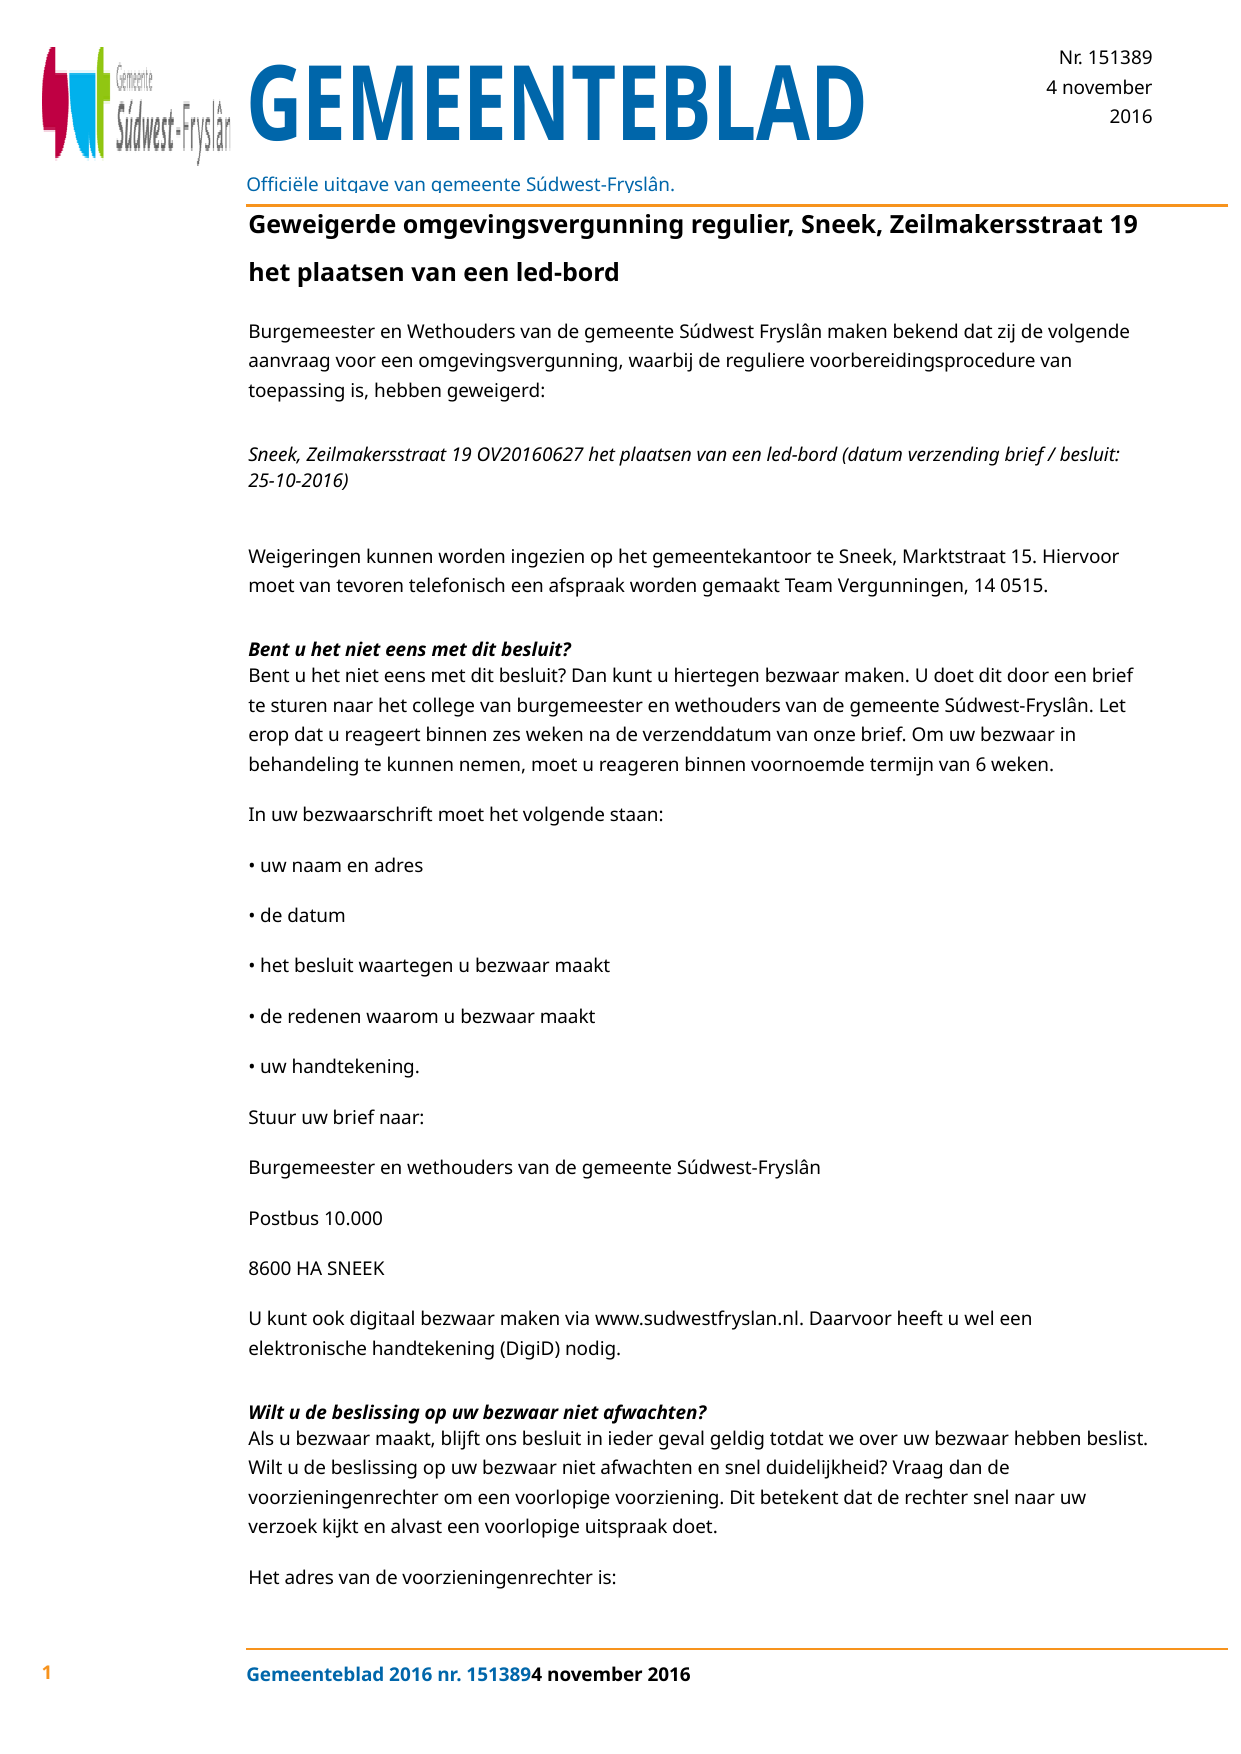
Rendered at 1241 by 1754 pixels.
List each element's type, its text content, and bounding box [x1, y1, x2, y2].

text Burgemeester en Wethouders van de gemeente Súdwest Fryslân maken bekend dat zij de volgende aanvraag voor een omgevingsvergunning, waarbij de reguliere voorbereidingsprocedure van toepassing is, hebben geweigerd: [248, 318, 1152, 403]
text • het besluit waartegen u bezwaar maakt [248, 953, 1152, 978]
picture [41, 47, 231, 172]
text In uw bezwaarschrift moet het volgende staan: [248, 801, 1152, 827]
text Het adres van de voorzieningenrechter is: [248, 1564, 1152, 1590]
text Bent u het niet eens met dit besluit? [248, 636, 1152, 662]
text Postbus 10.000 [248, 1205, 1152, 1230]
text Sneek, Zeilmakersstraat 19 OV20160627 het plaatsen van een led-bord (datum verzending brief / besluit: 25-10-2016) [248, 441, 1152, 492]
text Bent u het niet eens met dit besluit? Dan kunt u hiertegen bezwaar maken. U doet dit door een brief te sturen naar het college van burgemeester en wethouders van de gemeente Súdwest-Fryslân. Let erop dat u reageert binnen zes weken na de verzenddatum van onze brief. Om uw bezwaar in behandeling te kunnen nemen, moet u reageren binnen voornoemde termijn van 6 weken. [248, 662, 1152, 777]
text • uw naam en adres [248, 852, 1152, 877]
text • uw handtekening. [248, 1053, 1152, 1079]
text • de datum [248, 902, 1152, 928]
text Weigeringen kunnen worden ingezien op het gemeentekantoor te Sneek, Marktstraat 15. Hiervoor moet van tevoren telefonisch een afspraak worden gemaakt Team Vergunningen, 14 0515. [248, 543, 1152, 598]
text Als u bezwaar maakt, blijft ons besluit in ieder geval geldig totdat we over uw bezwaar hebben beslist. Wilt u de beslissing op uw bezwaar niet afwachten en snel duidelijkheid? Vraag dan de voorzieningenrechter om een voorlopige voorziening. Dit betekent dat de rechter snel naar uw verzoek kijkt en alvast een voorlopige uitspraak doet. [248, 1425, 1152, 1539]
text Stuur uw brief naar: [248, 1104, 1152, 1129]
text Burgemeester en wethouders van de gemeente Súdwest-Fryslân [248, 1154, 1152, 1180]
text Geweigerde omgevingsvergunning regulier, Sneek, Zeilmakersstraat 19 het plaatsen van een led-bord [248, 207, 1152, 288]
text • de redenen waarom u bezwaar maakt [248, 1003, 1152, 1029]
text U kunt ook digitaal bezwaar maken via www.sudwestfryslan.nl. Daarvoor heeft u wel een elektronische handtekening (DigiD) nodig. [248, 1306, 1152, 1361]
text 8600 HA SNEEK [248, 1255, 1152, 1281]
text Wilt u de beslissing op uw bezwaar niet afwachten? [248, 1399, 1152, 1425]
